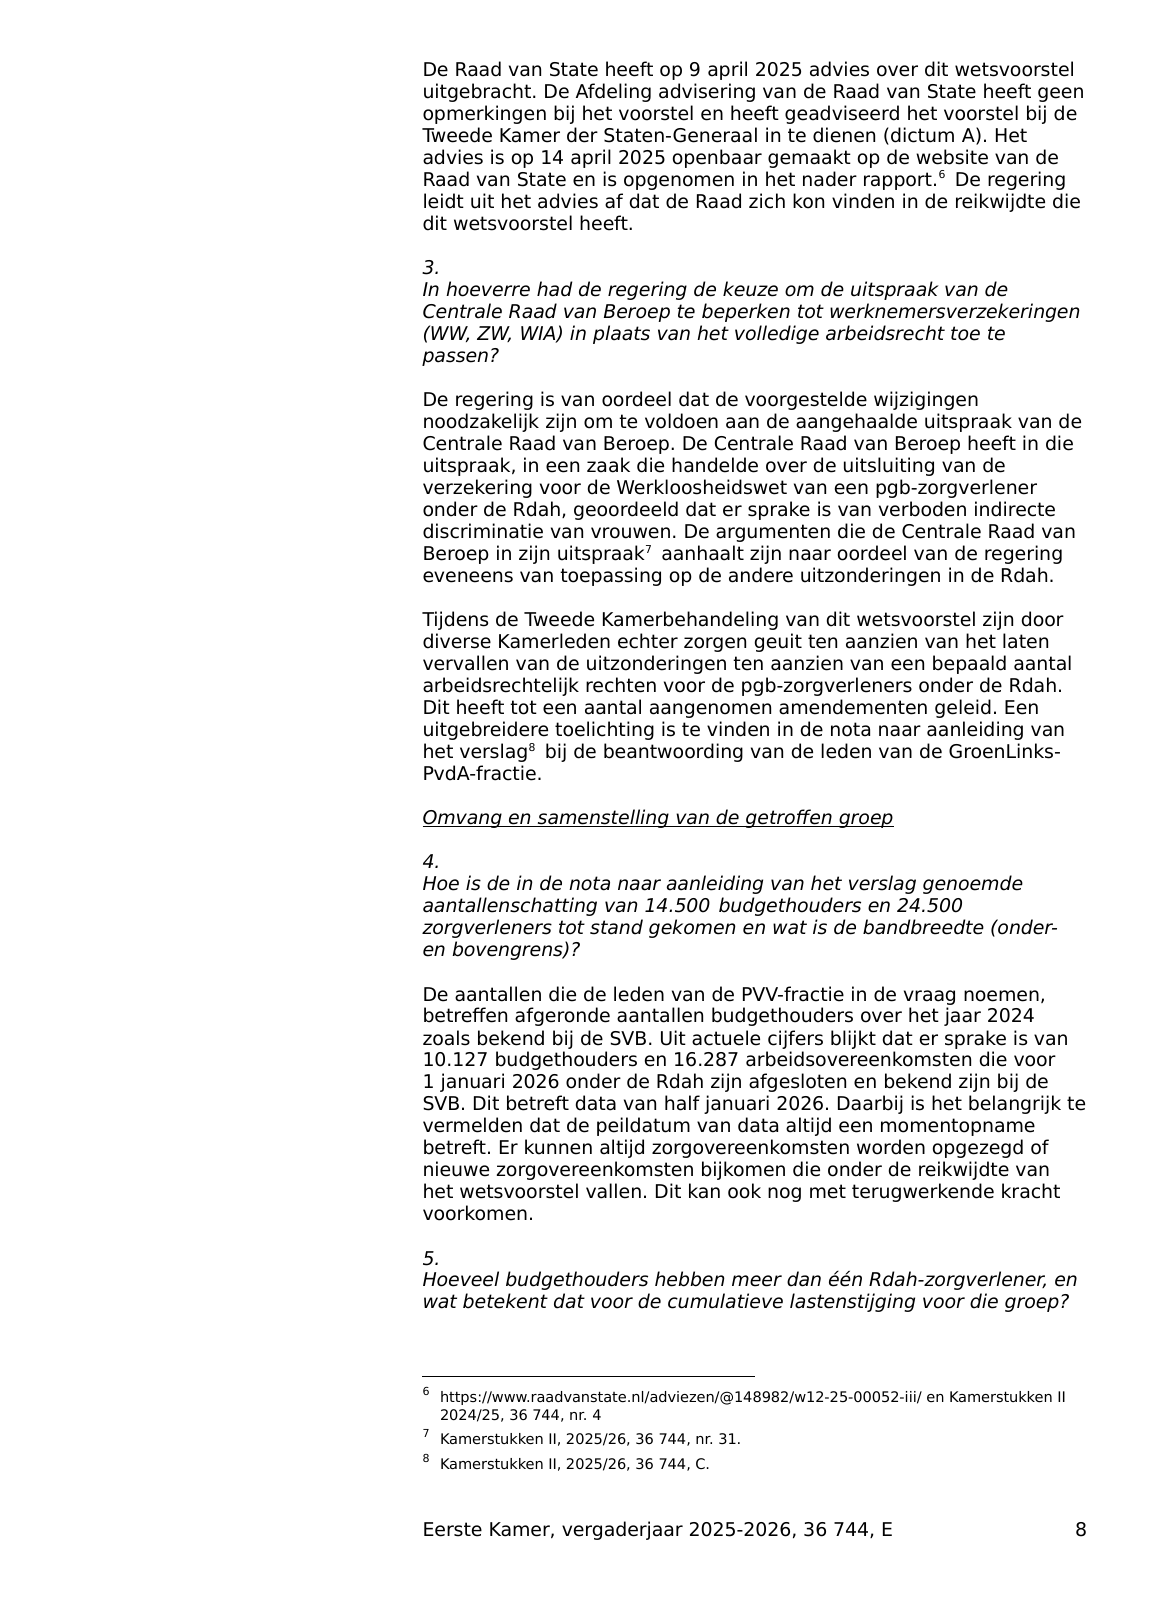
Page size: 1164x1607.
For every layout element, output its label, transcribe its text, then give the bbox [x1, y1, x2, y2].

text Hoe is de in de nota naar aanleiding van het verslag genoemde aantallenschatting van 14.500 budgethouders en 24.500 zorgverleners tot stand gekomen en wat is de bandbreedte (onder- en bovengrens)? [422, 873, 1087, 961]
text De regering is van oordeel dat de voorgestelde wijzigingen noodzakelijk zijn om te voldoen aan de aangehaalde uitspraak van de Centrale Raad van Beroep. De Centrale Raad van Beroep heeft in die uitspraak, in een zaak die handelde over de uitsluiting van de verzekering voor de Werkloosheidswet van een pgb-zorgverlener onder de Rdah, geoordeeld dat er sprake is van verboden indirecte discriminatie van vrouwen. De argumenten die de Centrale Raad van Beroep in zijn uitspraak aanhaalt zijn naar oordeel van de regering eveneens van toepassing op de andere uitzonderingen in de Rdah. [422, 389, 1087, 587]
text 4. [422, 851, 1087, 873]
text Kamerstukken II, 2025/26, 36 744, C. [422, 1452, 1087, 1474]
text 5. [422, 1247, 1087, 1269]
text 3. [422, 257, 1087, 279]
text In hoeverre had de regering de keuze om de uitspraak van de Centrale Raad van Beroep te beperken tot werknemersverzekeringen (WW, ZW, WIA) in plaats van het volledige arbeidsrecht toe te passen? [422, 279, 1087, 367]
text Kamerstukken II, 2025/26, 36 744, nr. 31. [422, 1427, 1087, 1449]
subtitle Omvang en samenstelling van de getroffen groep [422, 807, 1087, 829]
text De Raad van State heeft op 9 april 2025 advies over dit wetsvoorstel uitgebracht. De Afdeling advisering van de Raad van State heeft geen opmerkingen bij het voorstel en heeft geadviseerd het voorstel bij de Tweede Kamer der Staten-Generaal in te dienen (dictum A). Het advies is op 14 april 2025 openbaar gemaakt op de website van de Raad van State en is opgenomen in het nader rapport. De regering leidt uit het advies af dat de Raad zich kon vinden in de reikwijdte die dit wetsvoorstel heeft. [422, 59, 1087, 235]
text Tijdens de Tweede Kamerbehandeling van dit wetsvoorstel zijn door diverse Kamerleden echter zorgen geuit ten aanzien van het laten vervallen van de uitzonderingen ten aanzien van een bepaald aantal arbeidsrechtelijk rechten voor de pgb-zorgverleners onder de Rdah. Dit heeft tot een aantal aangenomen amendementen geleid. Een uitgebreidere toelichting is te vinden in de nota naar aanleiding van het verslag bij de beantwoording van de leden van de GroenLinks-PvdA-fractie. [422, 609, 1087, 785]
text https://www.raadvanstate.nl/adviezen/@148982/w12-25-00052-iii/ en Kamerstukken II 2024/25, 36 744, nr. 4 [422, 1385, 1087, 1424]
text De aantallen die de leden van de PVV-fractie in de vraag noemen, betreffen afgeronde aantallen budgethouders over het jaar 2024 zoals bekend bij de SVB. Uit actuele cijfers blijkt dat er sprake is van 10.127 budgethouders en 16.287 arbeidsovereenkomsten die voor 1 januari 2026 onder de Rdah zijn afgesloten en bekend zijn bij de SVB. Dit betreft data van half januari 2026. Daarbij is het belangrijk te vermelden dat de peildatum van data altijd een momentopname betreft. Er kunnen altijd zorgovereenkomsten worden opgezegd of nieuwe zorgovereenkomsten bijkomen die onder de reikwijdte van het wetsvoorstel vallen. Dit kan ook nog met terugwerkende kracht voorkomen. [422, 983, 1087, 1225]
text Hoeveel budgethouders hebben meer dan één Rdah-zorgverlener, en wat betekent dat voor de cumulatieve lastenstijging voor die groep? [422, 1269, 1087, 1313]
